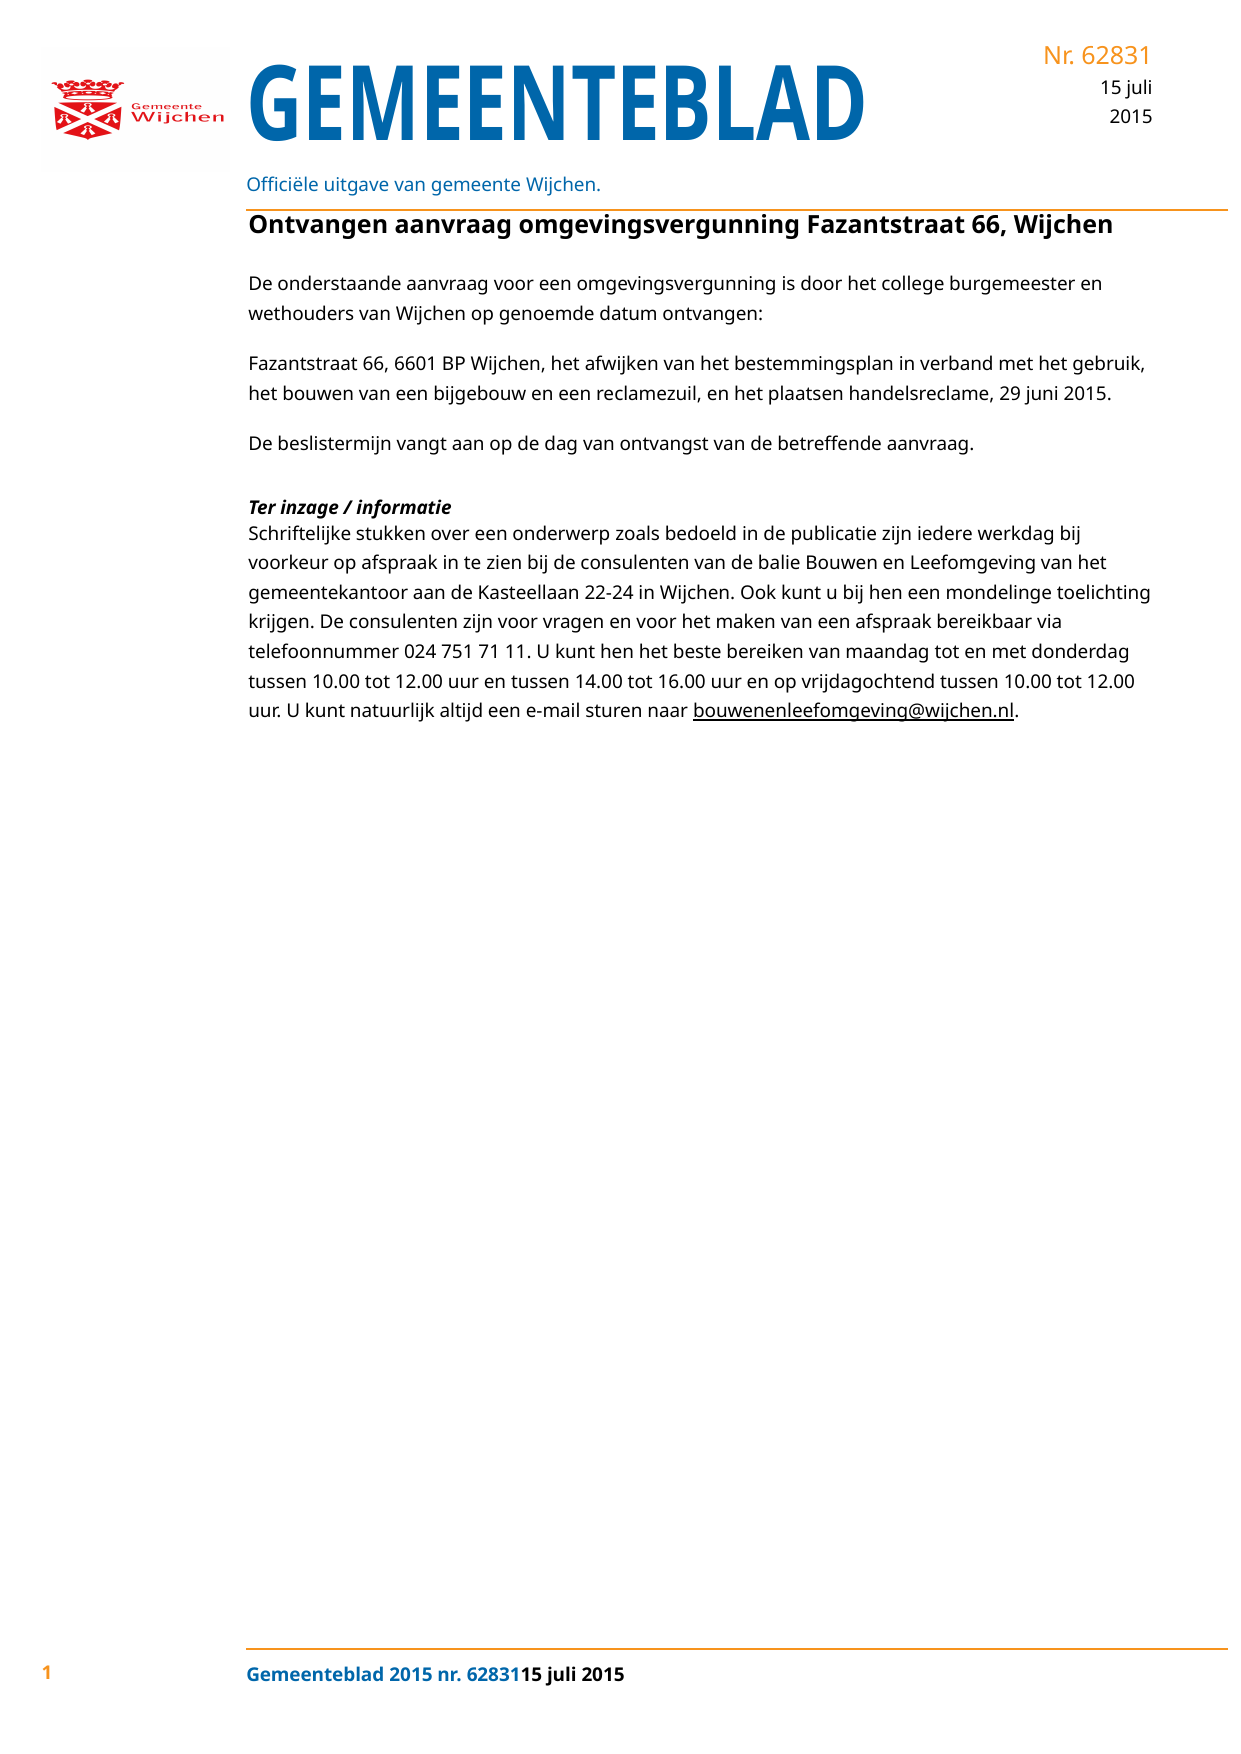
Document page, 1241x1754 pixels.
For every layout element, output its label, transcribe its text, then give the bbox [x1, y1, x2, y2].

text Ontvangen aanvraag omgevingsvergunning Fazantstraat 66, Wijchen [248, 211, 1152, 241]
text De beslistermijn vangt aan op de dag van ontvangst van de betreffende aanvraag. [248, 430, 1152, 456]
text Ter inzage / informatie [248, 494, 1152, 520]
text Fazantstraat 66, 6601 BP Wijchen, het afwijken van het bestemmingsplan in verband met het gebruik, het bouwen van een bijgebouw en een reclamezuil, en het plaatsen handelsreclame, 29 juni 2015. [248, 350, 1152, 406]
text Schriftelijke stukken over een onderwerp zoals bedoeld in de publicatie zijn iedere werkdag bij voorkeur op afspraak in te zien bij de consulenten van de balie Bouwen en Leefomgeving van het gemeentekantoor aan de Kasteellaan 22-24 in Wijchen. Ook kunt u bij hen een mondelinge toelichting krijgen. De consulenten zijn voor vragen en voor het maken van een afspraak bereikbaar via telefoonnummer 024 751 71 11. U kunt hen het beste bereiken van maandag tot en met donderdag tussen 10.00 tot 12.00 uur en tussen 14.00 tot 16.00 uur en op vrijdagochtend tussen 10.00 tot 12.00 uur. U kunt natuurlijk altijd een e-mail sturen naar bouwenenleefomgeving@wijchen.nl. [248, 520, 1152, 723]
text De onderstaande aanvraag voor een omgevingsvergunning is door het college burgemeester en wethouders van Wijchen op genoemde datum ontvangen: [248, 270, 1152, 326]
picture [41, 47, 231, 172]
